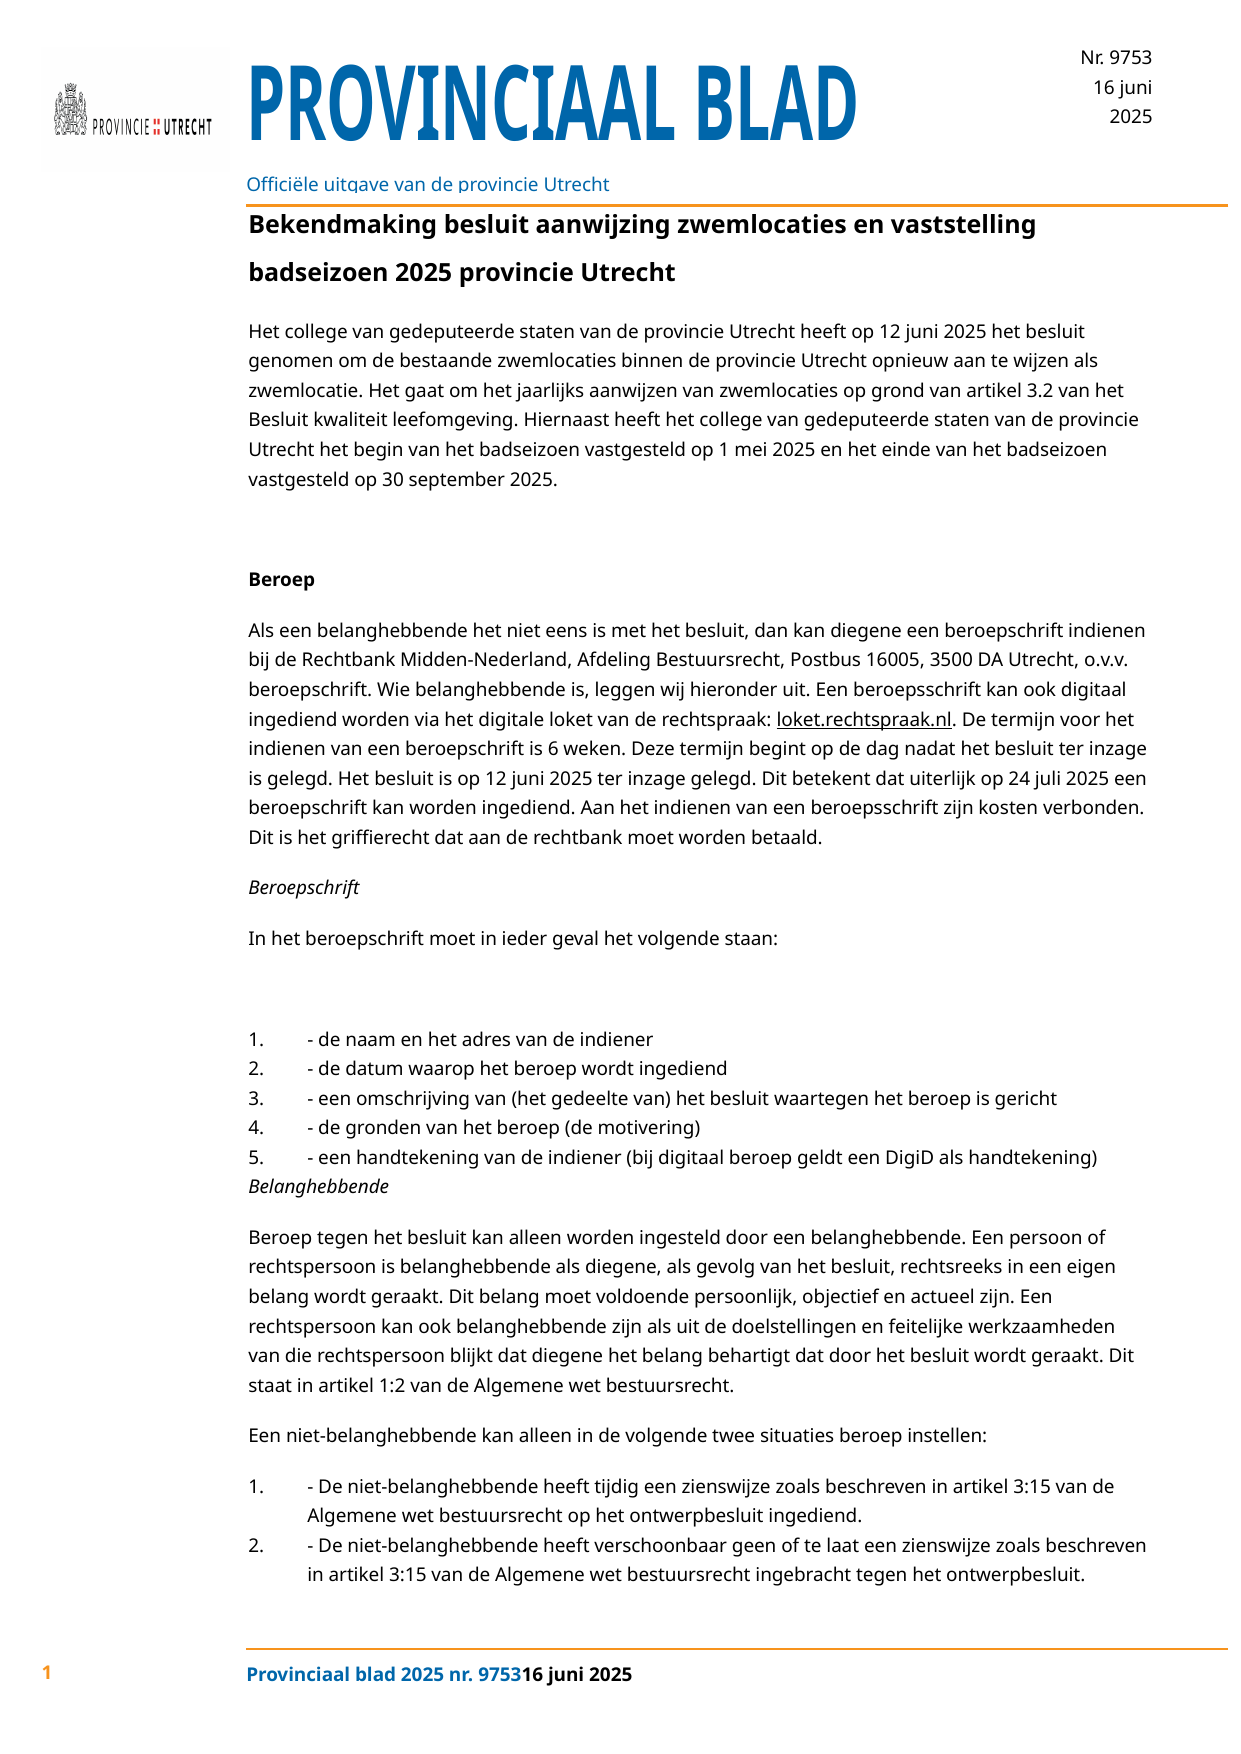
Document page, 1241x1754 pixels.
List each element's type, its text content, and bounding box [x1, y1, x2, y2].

text Als een belanghebbende het niet eens is met het besluit, dan kan diegene een beroepschrift indienen bij de Rechtbank Midden-Nederland, Afdeling Bestuursrecht, Postbus 16005, 3500 DA Utrecht, o.v.v. beroepschrift. Wie belanghebbende is, leggen wij hieronder uit. Een beroepsschrift kan ook digitaal ingediend worden via het digitale loket van de rechtspraak: loket.rechtspraak.nl. De termijn voor het indienen van een beroepschrift is 6 weken. Deze termijn begint op de dag nadat het besluit ter inzage is gelegd. Het besluit is op 12 juni 2025 ter inzage gelegd. Dit betekent dat uiterlijk op 24 juli 2025 een beroepschrift kan worden ingediend. Aan het indienen van een beroepsschrift zijn kosten verbonden. Dit is het griffierecht dat aan de rechtbank moet worden betaald. [248, 617, 1152, 850]
text Het college van gedeputeerde staten van de provincie Utrecht heeft op 12 juni 2025 het besluit genomen om de bestaande zwemlocaties binnen de provincie Utrecht opnieuw aan te wijzen als zwemlocatie. Het gaat om het jaarlijks aanwijzen van zwemlocaties op grond van artikel 3.2 van het Besluit kwaliteit leefomgeving. Hiernaast heeft het college van gedeputeerde staten van de provincie Utrecht het begin van het badseizoen vastgesteld op 1 mei 2025 en het einde van het badseizoen vastgesteld op 30 september 2025. [248, 318, 1152, 492]
list - De niet-belanghebbende heeft verschoonbaar geen of te laat een zienswijze zoals beschreven in artikel 3:15 van de Algemene wet bestuursrecht ingebracht tegen het ontwerpbesluit. [248, 1532, 1152, 1587]
list - een omschrijving van (het gedeelte van) het besluit waartegen het beroep is gericht [248, 1085, 1152, 1111]
list - de gronden van het beroep (de motivering) [248, 1114, 1152, 1140]
text Bekendmaking besluit aanwijzing zwemlocaties en vaststelling badseizoen 2025 provincie Utrecht [248, 207, 1152, 288]
text Belanghebbende [248, 1174, 1152, 1199]
text In het beroepschrift moet in ieder geval het volgende staan: [248, 925, 1152, 951]
picture [41, 47, 231, 172]
text Beroepschrift [248, 874, 1152, 900]
list - de datum waarop het beroep wordt ingediend [248, 1055, 1152, 1081]
list - De niet-belanghebbende heeft tijdig een zienswijze zoals beschreven in artikel 3:15 van de Algemene wet bestuursrecht op het ontwerpbesluit ingediend. [248, 1473, 1152, 1528]
text Een niet-belanghebbende kan alleen in de volgende twee situaties beroep instellen: [248, 1422, 1152, 1448]
text Beroep tegen het besluit kan alleen worden ingesteld door een belanghebbende. Een persoon of rechtspersoon is belanghebbende als diegene, als gevolg van het besluit, rechtsreeks in een eigen belang wordt geraakt. Dit belang moet voldoende persoonlijk, objectief en actueel zijn. Een rechtspersoon kan ook belanghebbende zijn als uit de doelstellingen en feitelijke werkzaamheden van die rechtspersoon blijkt dat diegene het belang behartigt dat door het besluit wordt geraakt. Dit staat in artikel 1:2 van de Algemene wet bestuursrecht. [248, 1224, 1152, 1398]
list - een handtekening van de indiener (bij digitaal beroep geldt een DigiD als handtekening) [248, 1144, 1152, 1170]
text Beroep [248, 567, 1152, 592]
list - de naam en het adres van de indiener [248, 1026, 1152, 1052]
